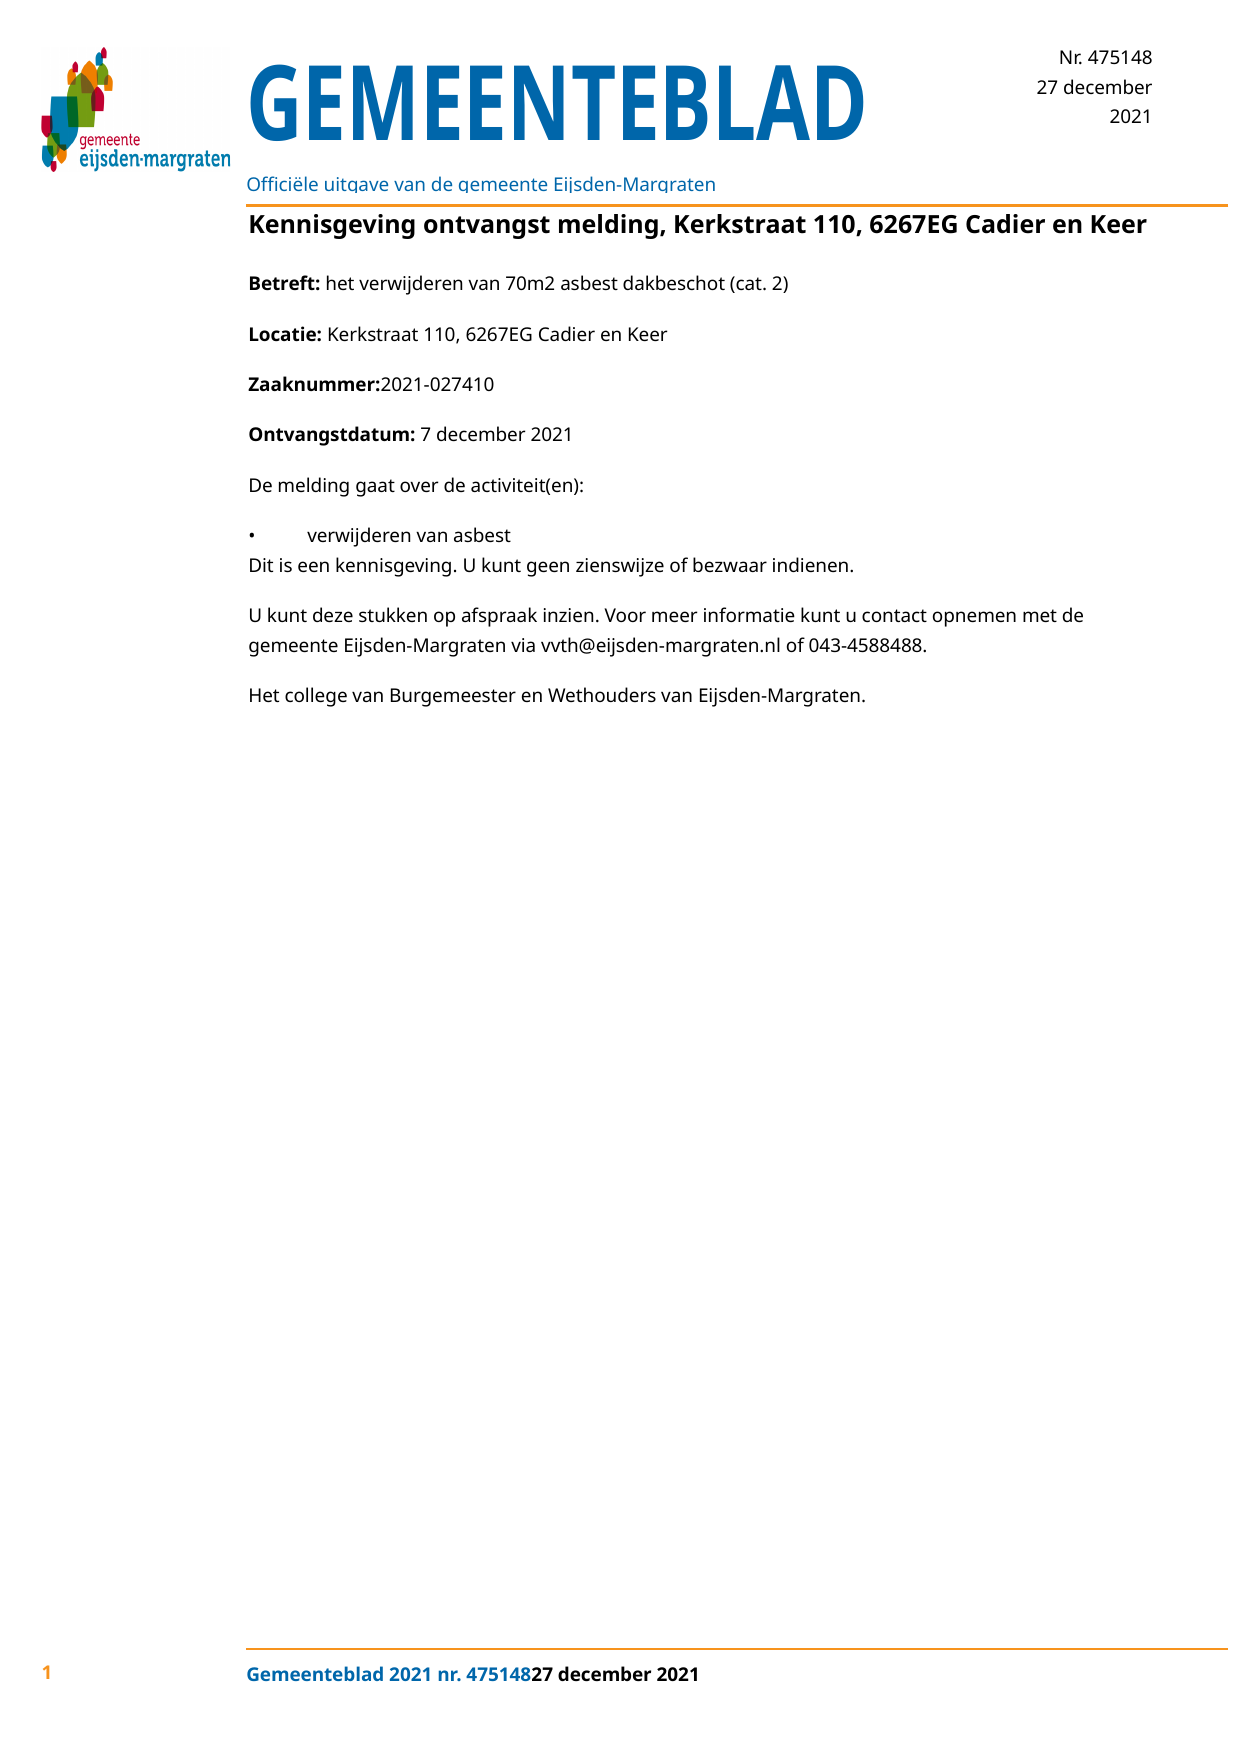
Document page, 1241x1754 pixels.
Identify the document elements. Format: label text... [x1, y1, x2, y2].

text Ontvangstdatum: 7 december 2021 [248, 422, 1152, 447]
text Betreft: het verwijderen van 70m2 asbest dakbeschot (cat. 2) [248, 270, 1152, 296]
text Het college van Burgemeester en Wethouders van Eijsden-Margraten. [248, 682, 1152, 708]
text U kunt deze stukken op afspraak inzien. Voor meer informatie kunt u contact opnemen met de gemeente Eijsden-Margraten via vvth@eijsden-margraten.nl of 043-4588488. [248, 602, 1152, 658]
text Locatie: Kerkstraat 110, 6267EG Cadier en Keer [248, 321, 1152, 346]
text Zaaknummer:2021-027410 [248, 371, 1152, 397]
text Kennisgeving ontvangst melding, Kerkstraat 110, 6267EG Cadier en Keer [248, 207, 1152, 241]
picture [41, 47, 231, 172]
text De melding gaat over de activiteit(en): [248, 472, 1152, 498]
text Dit is een kennisgeving. U kunt geen zienswijze of bezwaar indienen. [248, 552, 1152, 578]
list verwijderen van asbest [248, 522, 1152, 548]
